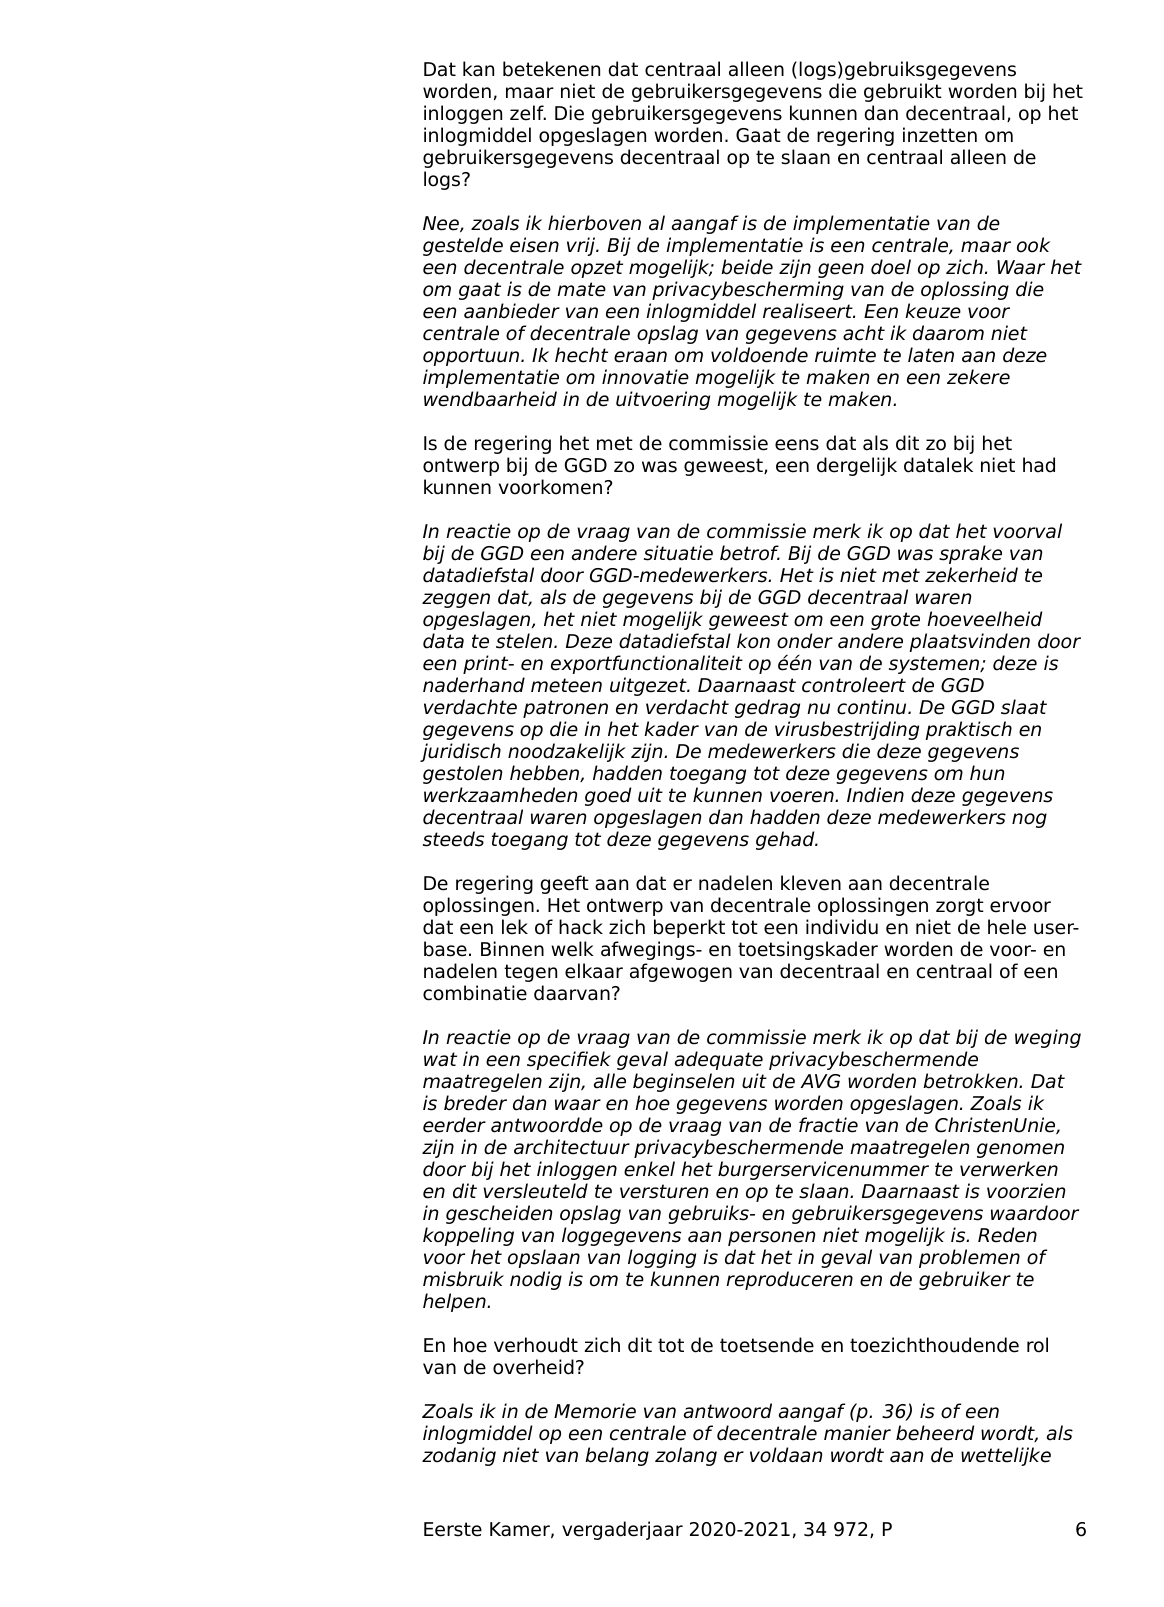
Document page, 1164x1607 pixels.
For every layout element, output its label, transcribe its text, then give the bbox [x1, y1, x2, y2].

text Nee, zoals ik hierboven al aangaf is de implementatie van de gestelde eisen vrij. Bij de implementatie is een centrale, maar ook een decentrale opzet mogelijk; beide zijn geen doel op zich. Waar het om gaat is de mate van privacybescherming van de oplossing die een aanbieder van een inlogmiddel realiseert. Een keuze voor centrale of decentrale opslag van gegevens acht ik daarom niet opportuun. Ik hecht eraan om voldoende ruimte te laten aan deze implementatie om innovatie mogelijk te maken en een zekere wendbaarheid in de uitvoering mogelijk te maken. [422, 213, 1087, 411]
text Dat kan betekenen dat centraal alleen (logs)gebruiksgegevens worden, maar niet de gebruikersgegevens die gebruikt worden bij het inloggen zelf. Die gebruikersgegevens kunnen dan decentraal, op het inlogmiddel opgeslagen worden. Gaat de regering inzetten om gebruikersgegevens decentraal op te slaan en centraal alleen de logs? [422, 59, 1087, 191]
text Is de regering het met de commissie eens dat als dit zo bij het ontwerp bij de GGD zo was geweest, een dergelijk datalek niet had kunnen voorkomen? [422, 433, 1087, 499]
text En hoe verhoudt zich dit tot de toetsende en toezichthoudende rol van de overheid? [422, 1335, 1087, 1379]
text In reactie op de vraag van de commissie merk ik op dat het voorval bij de GGD een andere situatie betrof. Bij de GGD was sprake van datadiefstal door GGD-medewerkers. Het is niet met zekerheid te zeggen dat, als de gegevens bij de GGD decentraal waren opgeslagen, het niet mogelijk geweest om een grote hoeveelheid data te stelen. Deze datadiefstal kon onder andere plaatsvinden door een print- en exportfunctionaliteit op één van de systemen; deze is naderhand meteen uitgezet. Daarnaast controleert de GGD verdachte patronen en verdacht gedrag nu continu. De GGD slaat gegevens op die in het kader van de virusbestrijding praktisch en juridisch noodzakelijk zijn. De medewerkers die deze gegevens gestolen hebben, hadden toegang tot deze gegevens om hun werkzaamheden goed uit te kunnen voeren. Indien deze gegevens decentraal waren opgeslagen dan hadden deze medewerkers nog steeds toegang tot deze gegevens gehad. [422, 521, 1087, 851]
text Zoals ik in de Memorie van antwoord aangaf (p. 36) is of een inlogmiddel op een centrale of decentrale manier beheerd wordt, als zodanig niet van belang zolang er voldaan wordt aan de wettelijke [422, 1401, 1087, 1467]
text De regering geeft aan dat er nadelen kleven aan decentrale oplossingen. Het ontwerp van decentrale oplossingen zorgt ervoor dat een lek of hack zich beperkt tot een individu en niet de hele user-base. Binnen welk afwegings- en toetsingskader worden de voor- en nadelen tegen elkaar afgewogen van decentraal en centraal of een combinatie daarvan? [422, 873, 1087, 1005]
text In reactie op de vraag van de commissie merk ik op dat bij de weging wat in een specifiek geval adequate privacybeschermende maatregelen zijn, alle beginselen uit de AVG worden betrokken. Dat is breder dan waar en hoe gegevens worden opgeslagen. Zoals ik eerder antwoordde op de vraag van de fractie van de ChristenUnie, zijn in de architectuur privacybeschermende maatregelen genomen door bij het inloggen enkel het burgerservicenummer te verwerken en dit versleuteld te versturen en op te slaan. Daarnaast is voorzien in gescheiden opslag van gebruiks- en gebruikersgegevens waardoor koppeling van loggegevens aan personen niet mogelijk is. Reden voor het opslaan van logging is dat het in geval van problemen of misbruik nodig is om te kunnen reproduceren en de gebruiker te helpen. [422, 1027, 1087, 1313]
